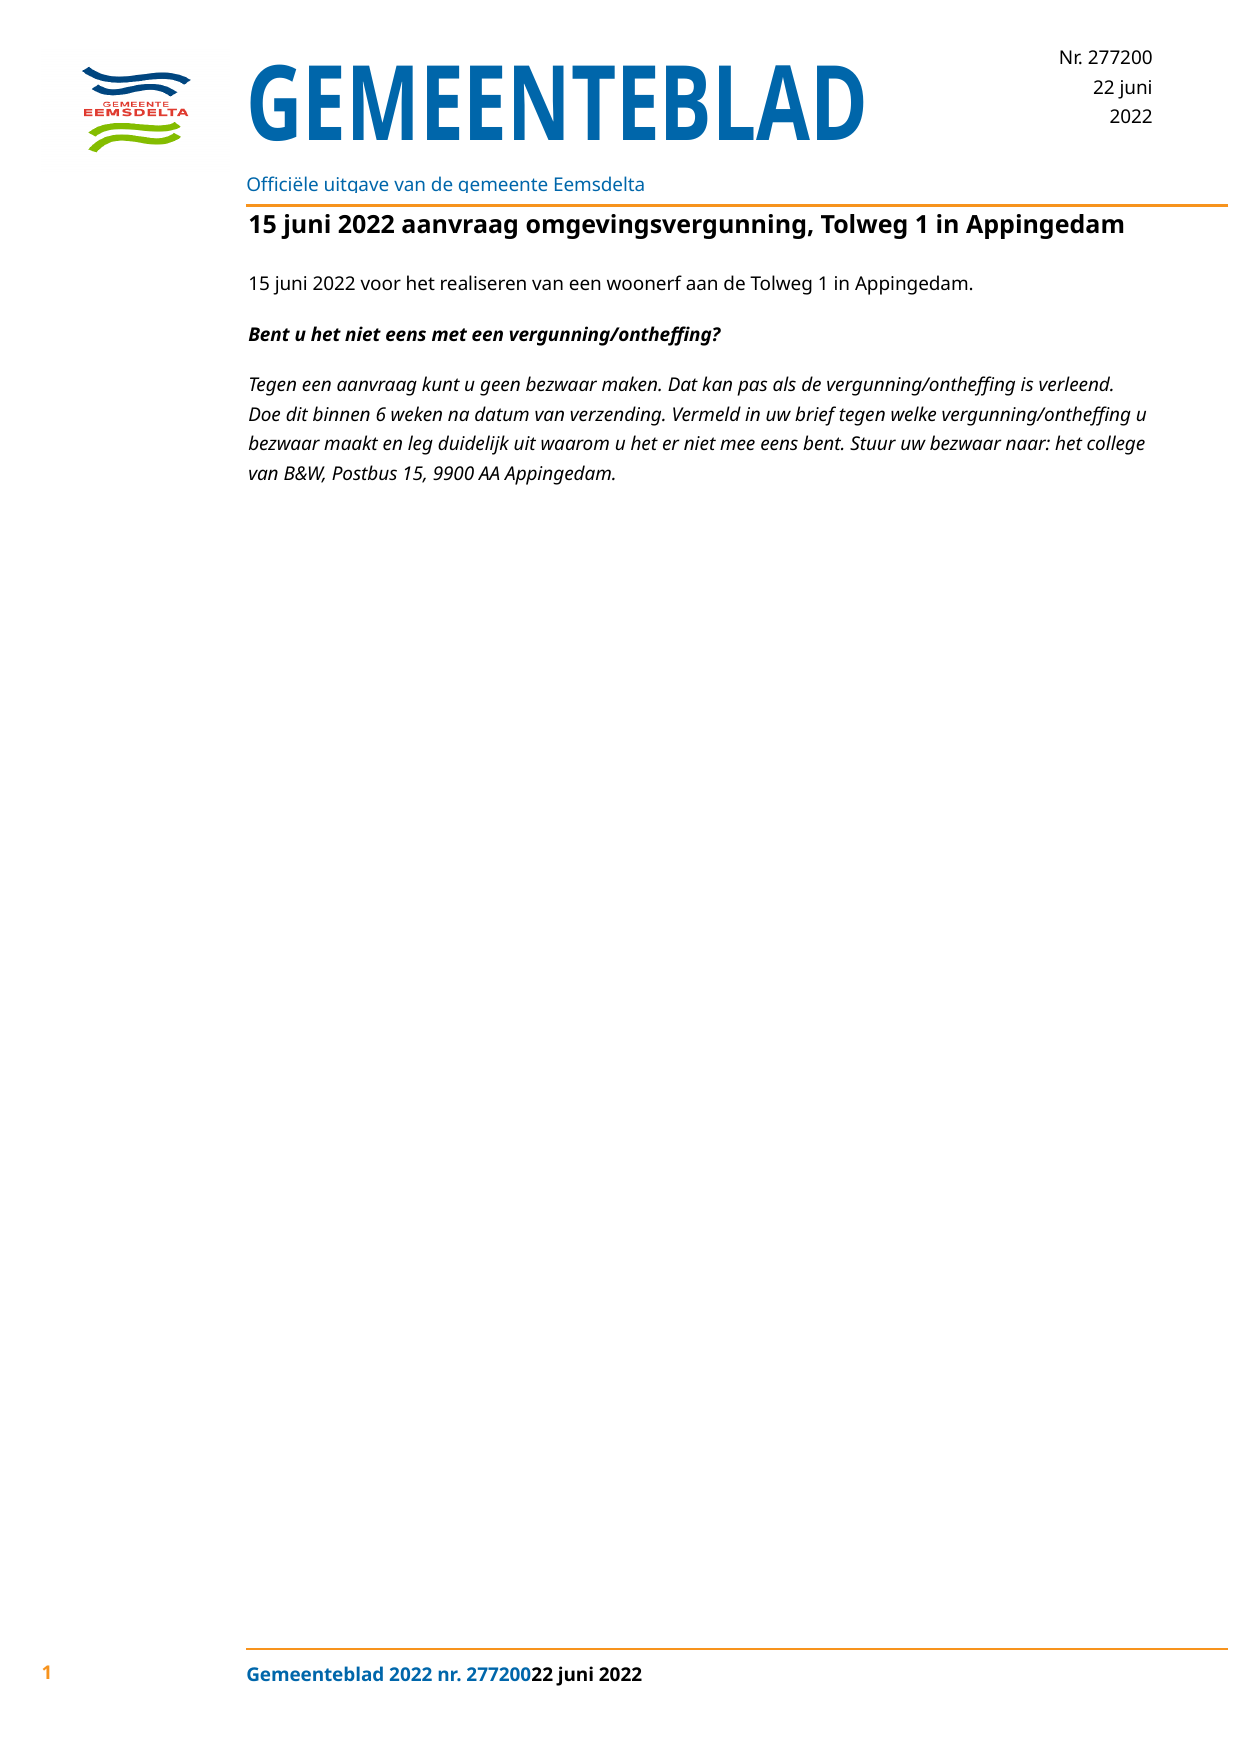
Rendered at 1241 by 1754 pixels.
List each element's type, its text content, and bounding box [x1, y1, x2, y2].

text Tegen een aanvraag kunt u geen bezwaar maken. Dat kan pas als de vergunning/ontheffing is verleend. Doe dit binnen 6 weken na datum van verzending. Vermeld in uw brief tegen welke vergunning/ontheffing u bezwaar maakt en leg duidelijk uit waarom u het er niet mee eens bent. Stuur uw bezwaar naar: het college van B&W, Postbus 15, 9900 AA Appingedam. [248, 371, 1152, 486]
picture [41, 47, 231, 172]
text 15 juni 2022 voor het realiseren van een woonerf aan de Tolweg 1 in Appingedam. [248, 270, 1152, 296]
text 15 juni 2022 aanvraag omgevingsvergunning, Tolweg 1 in Appingedam [248, 207, 1152, 241]
text Bent u het niet eens met een vergunning/ontheffing? [248, 321, 1152, 346]
